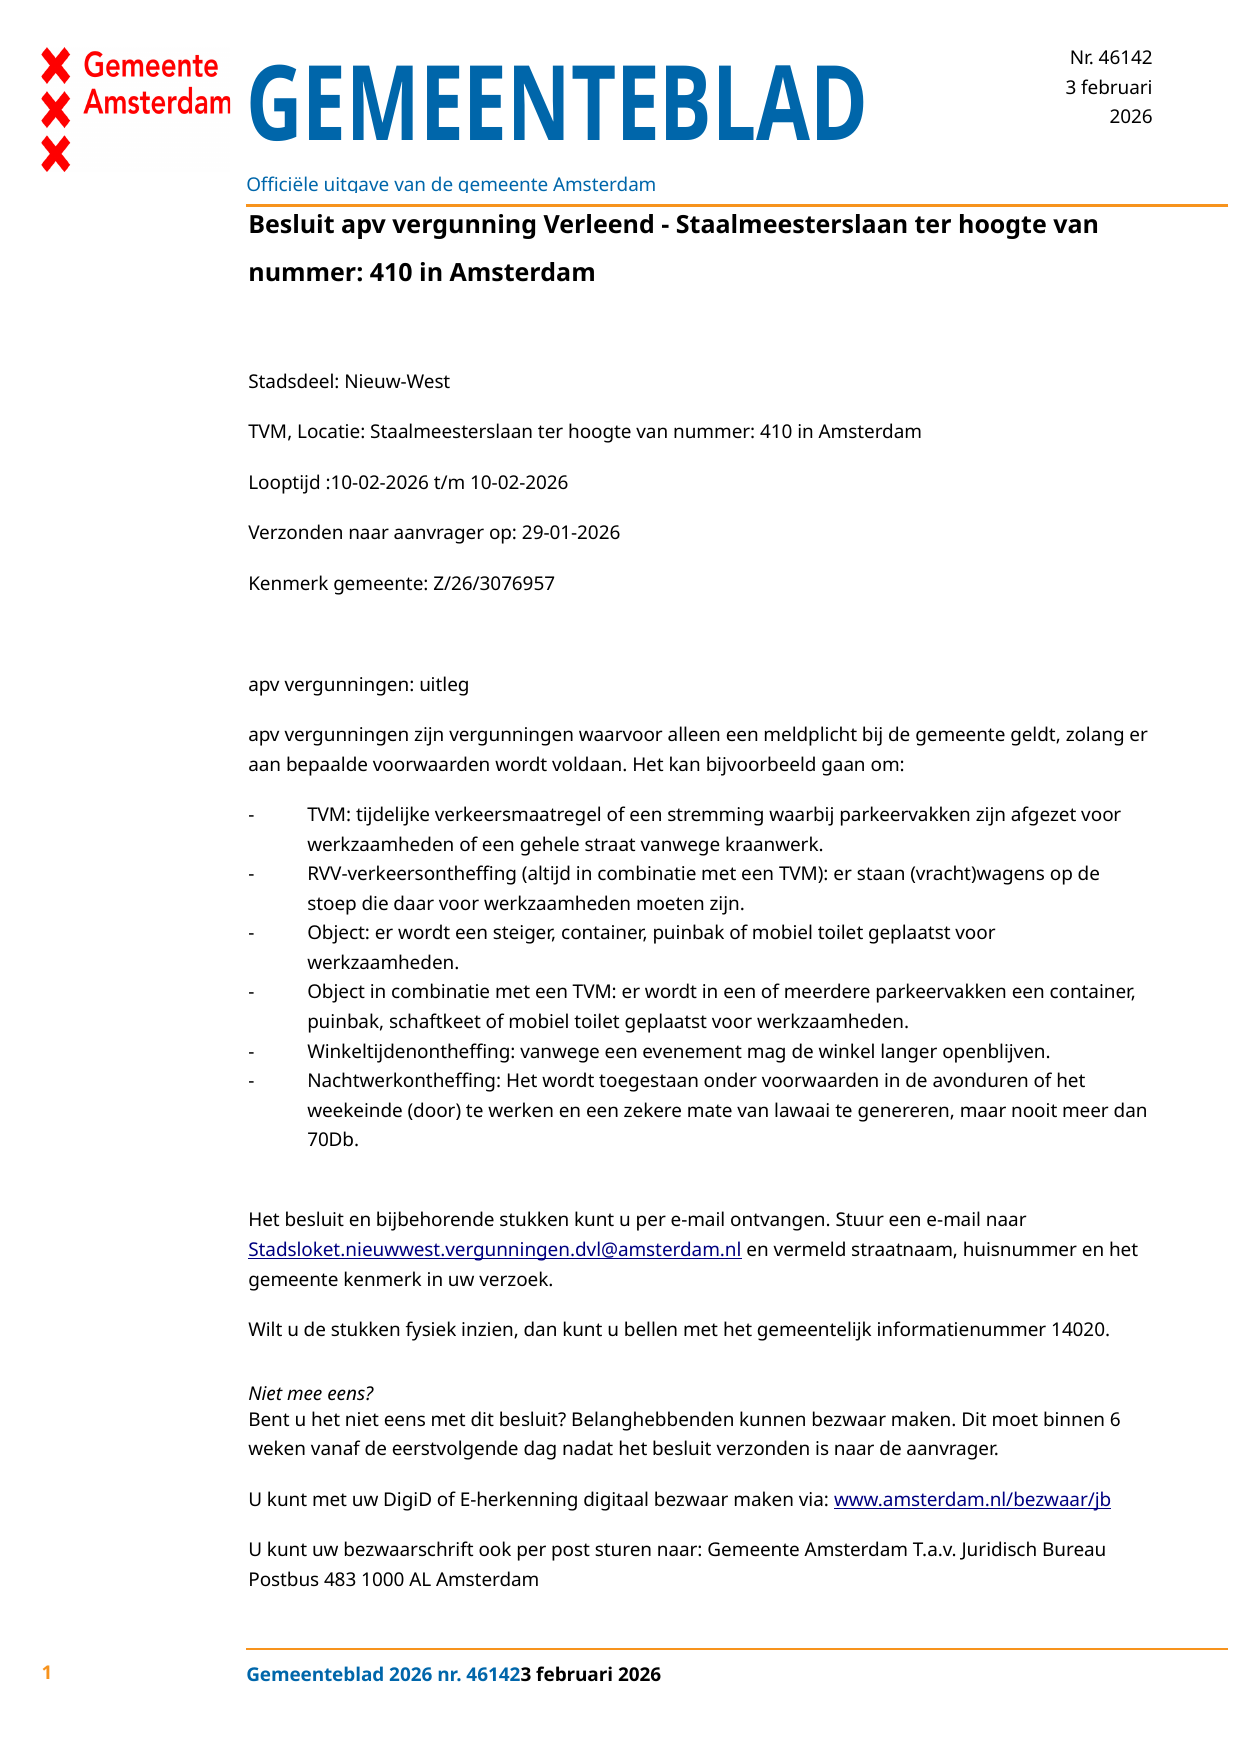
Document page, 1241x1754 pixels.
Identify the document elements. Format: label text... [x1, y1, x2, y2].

picture [41, 47, 231, 172]
list Winkeltijdenontheffing: vanwege een evenement mag de winkel langer openblijven. [248, 1038, 1152, 1064]
text apv vergunningen zijn vergunningen waarvoor alleen een meldplicht bij de gemeente geldt, zolang er aan bepaalde voorwaarden wordt voldaan. Het kan bijvoorbeeld gaan om: [248, 721, 1152, 777]
list TVM: tijdelijke verkeersmaatregel of een stremming waarbij parkeervakken zijn afgezet voor werkzaamheden of een gehele straat vanwege kraanwerk. [248, 801, 1152, 857]
text apv vergunningen: uitleg [248, 671, 1152, 697]
text Kenmerk gemeente: Z/26/3076957 [248, 570, 1152, 596]
list Object in combinatie met een TVM: er wordt in een of meerdere parkeervakken een container, puinbak, schaftkeet of mobiel toilet geplaatst voor werkzaamheden. [248, 979, 1152, 1034]
list RVV-verkeersontheffing (altijd in combinatie met een TVM): er staan (vracht)wagens op de stoep die daar voor werkzaamheden moeten zijn. [248, 860, 1152, 916]
text Niet mee eens? [248, 1380, 1152, 1406]
text Het besluit en bijbehorende stukken kunt u per e-mail ontvangen. Stuur een e-mail naar Stadsloket.nieuwwest.vergunningen.dvl@amsterdam.nl en vermeld straatnaam, huisnummer en het gemeente kenmerk in uw verzoek. [248, 1207, 1152, 1292]
text U kunt uw bezwaarschrift ook per post sturen naar: Gemeente Amsterdam T.a.v. Juridisch Bureau Postbus 483 1000 AL Amsterdam [248, 1536, 1152, 1592]
text Bent u het niet eens met dit besluit? Belanghebbenden kunnen bezwaar maken. Dit moet binnen 6 weken vanaf de eerstvolgende dag nadat het besluit verzonden is naar de aanvrager. [248, 1406, 1152, 1461]
text Besluit apv vergunning Verleend - Staalmeesterslaan ter hoogte van nummer: 410 in Amsterdam [248, 207, 1152, 288]
text U kunt met uw DigiD of E-herkenning digitaal bezwaar maken via: www.amsterdam.nl/bezwaar/jb [248, 1486, 1152, 1512]
text TVM, Locatie: Staalmeesterslaan ter hoogte van nummer: 410 in Amsterdam [248, 419, 1152, 444]
text Looptijd :10-02-2026 t/m 10-02-2026 [248, 469, 1152, 495]
list Object: er wordt een steiger, container, puinbak of mobiel toilet geplaatst voor werkzaamheden. [248, 919, 1152, 975]
list Nachtwerkontheffing: Het wordt toegestaan onder voorwaarden in de avonduren of het weekeinde (door) te werken en een zekere mate van lawaai te genereren, maar nooit meer dan 70Db. [248, 1067, 1152, 1152]
text Wilt u de stukken fysiek inzien, dan kunt u bellen met het gemeentelijk informatienummer 14020. [248, 1316, 1152, 1342]
text Stadsdeel: Nieuw-West [248, 368, 1152, 394]
text Verzonden naar aanvrager op: 29-01-2026 [248, 519, 1152, 545]
